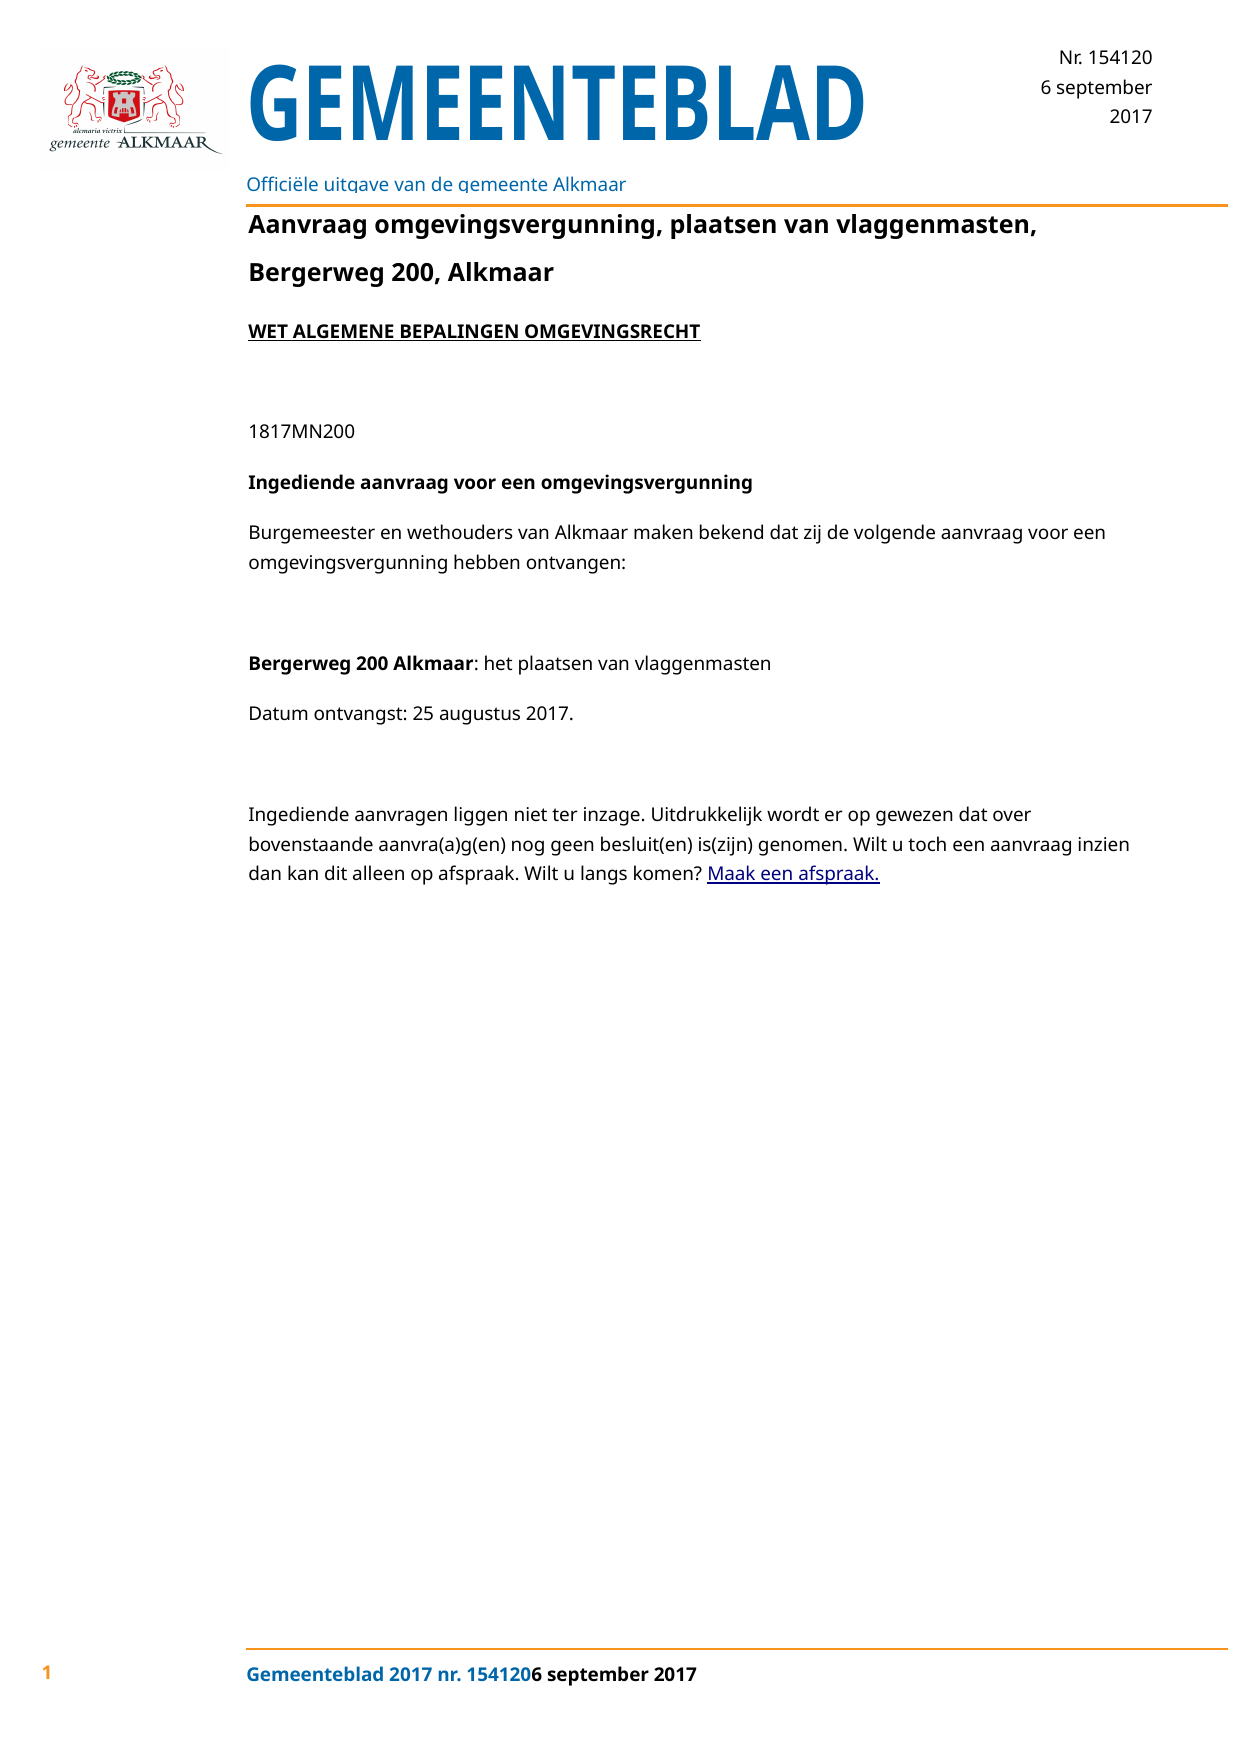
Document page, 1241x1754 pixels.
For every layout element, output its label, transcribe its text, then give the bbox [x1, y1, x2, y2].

text Bergerweg 200 Alkmaar: het plaatsen van vlaggenmasten [248, 650, 1152, 676]
text Ingediende aanvragen liggen niet ter inzage. Uitdrukkelijk wordt er op gewezen dat over bovenstaande aanvra(a)g(en) nog geen besluit(en) is(zijn) genomen. Wilt u toch een aanvraag inzien dan kan dit alleen op afspraak. Wilt u langs komen? Maak een afspraak. [248, 801, 1152, 886]
text WET ALGEMENE BEPALINGEN OMGEVINGSRECHT [248, 318, 1152, 344]
picture [41, 47, 231, 172]
text 1817MN200 [248, 419, 1152, 444]
text Datum ontvangst: 25 augustus 2017. [248, 700, 1152, 726]
text Aanvraag omgevingsvergunning, plaatsen van vlaggenmasten, Bergerweg 200, Alkmaar [248, 207, 1152, 288]
text Burgemeester en wethouders van Alkmaar maken bekend dat zij de volgende aanvraag voor een omgevingsvergunning hebben ontvangen: [248, 519, 1152, 575]
text Ingediende aanvraag voor een omgevingsvergunning [248, 469, 1152, 495]
